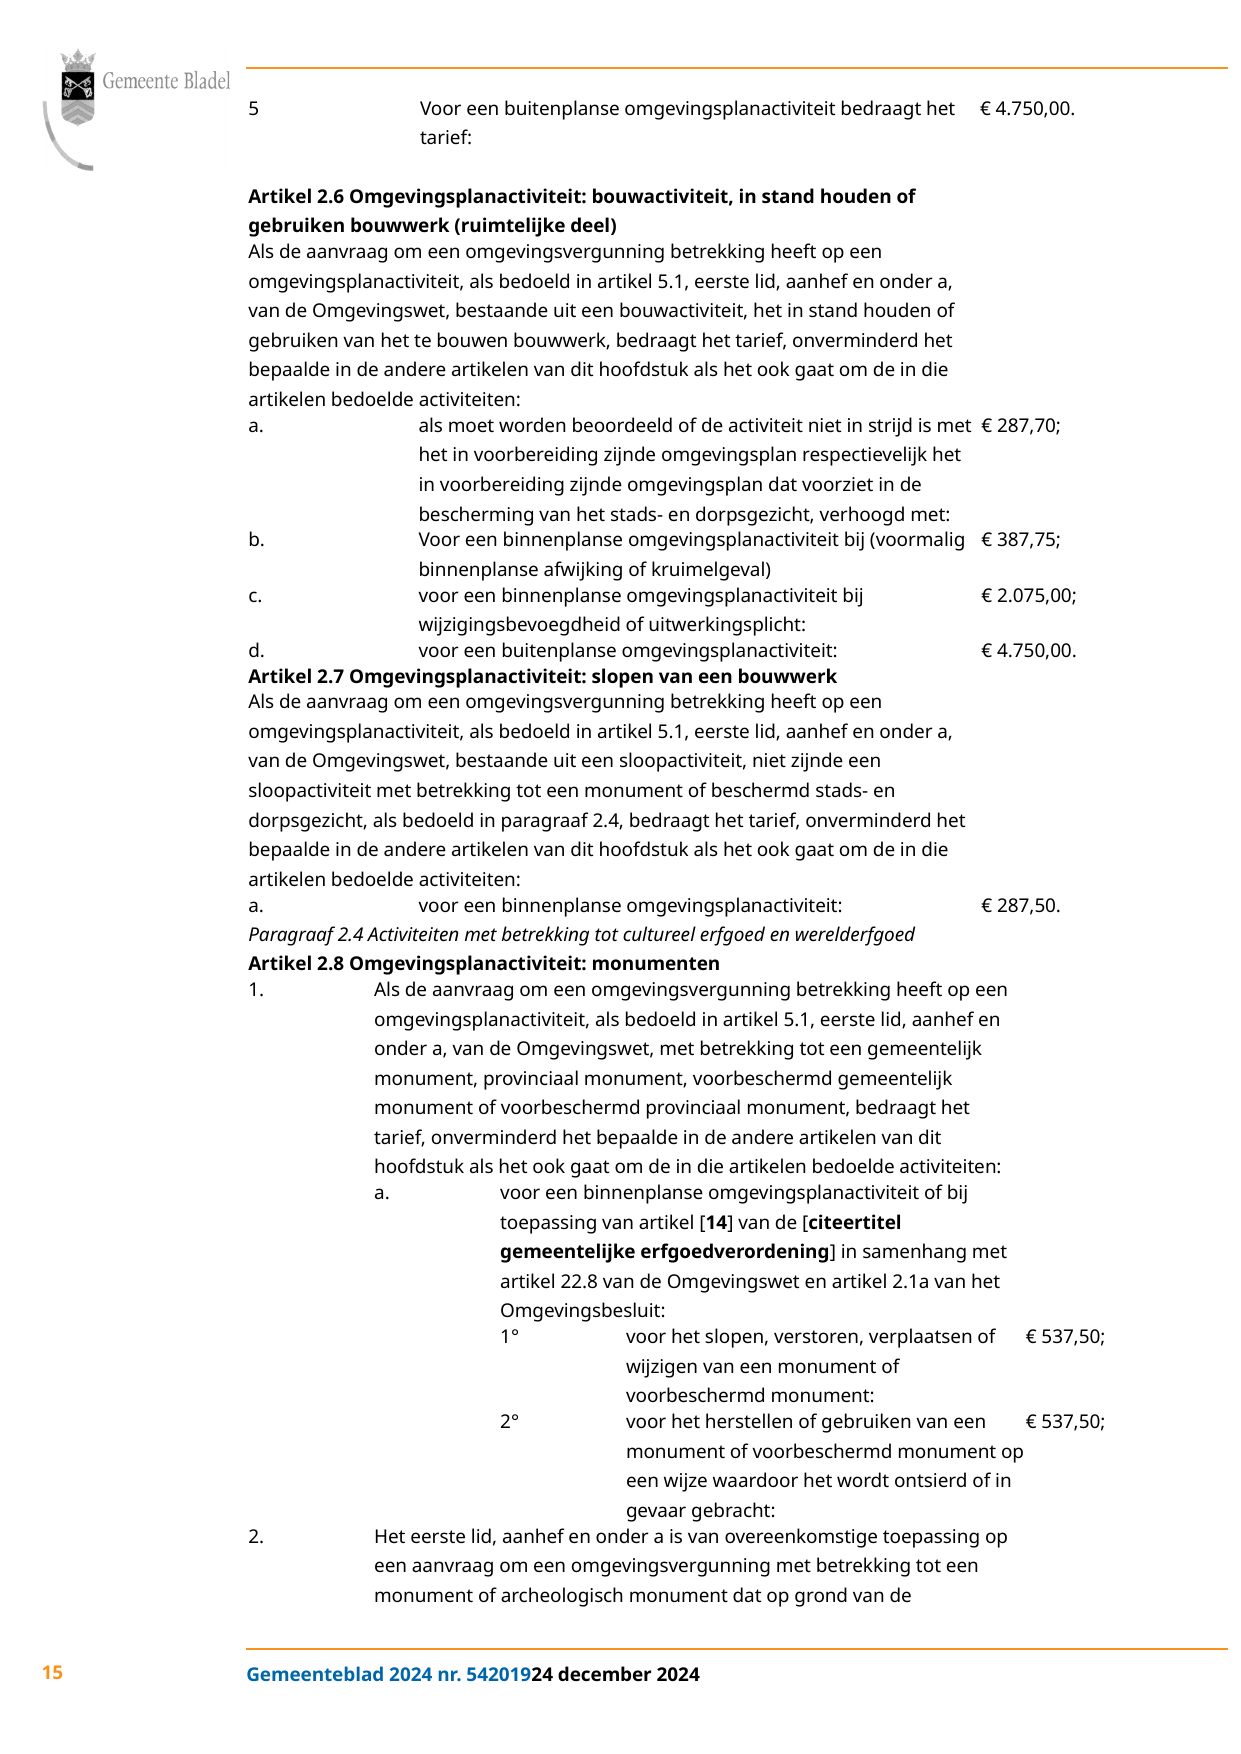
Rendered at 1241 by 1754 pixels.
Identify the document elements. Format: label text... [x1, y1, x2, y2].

table_cell voor het slopen, verstoren, verplaatsen of wijzigen van een monument of voorbeschermd monument: [626, 1324, 1026, 1408]
table_cell € 2.075,00; [981, 582, 1152, 637]
table_cell € 537,50; [1026, 1324, 1152, 1408]
table_cell als moet worden beoordeeld of de activiteit niet in strijd is met het in voorbereiding zijnde omgevingsplan respectievelijk het in voorbereiding zijnde omgevingsplan dat voorziet in de bescherming van het stads- en dorpsgezicht, verhoogd met: [418, 412, 981, 526]
table_cell € 4.750,00. [980, 95, 1152, 150]
table_cell [248, 1408, 374, 1523]
table_cell a. [374, 1179, 500, 1323]
table_cell 1. [248, 976, 374, 1179]
table_cell [1026, 1523, 1152, 1608]
table_cell [981, 689, 1152, 892]
table_cell Als de aanvraag om een omgevingsvergunning betrekking heeft op een omgevingsplanactiviteit, als bedoeld in artikel 5.1, eerste lid, aanhef en onder a, van de Omgevingswet, met betrekking tot een gemeentelijk monument, provinciaal monument, voorbeschermd gemeentelijk monument of voorbeschermd provinciaal monument, bedraagt het tarief, onverminderd het bepaalde in de andere artikelen van dit hoofdstuk als het ook gaat om de in die artikelen bedoelde activiteiten: [374, 976, 1026, 1179]
table_header [1026, 950, 1152, 976]
table_cell Voor een buitenplanse omgevingsplanactiviteit bedraagt het tarief: [420, 95, 980, 150]
table_cell [248, 1179, 374, 1323]
table_header Artikel 2.6 Omgevingsplanactiviteit: bouwactiviteit, in stand houden of gebruiken bouwwerk (ruimtelijke deel) [248, 183, 981, 238]
table_cell Als de aanvraag om een omgevingsvergunning betrekking heeft op een omgevingsplanactiviteit, als bedoeld in artikel 5.1, eerste lid, aanhef en onder a, van de Omgevingswet, bestaande uit een sloopactiviteit, niet zijnde een sloopactiviteit met betrekking tot een monument of beschermd stads- en dorpsgezicht, als bedoeld in paragraaf 2.4, bedraagt het tarief, onverminderd het bepaalde in de andere artikelen van dit hoofdstuk als het ook gaat om de in die artikelen bedoelde activiteiten: [248, 689, 981, 892]
table_cell Artikel 2.7 Omgevingsplanactiviteit: slopen van een bouwwerk [248, 663, 981, 688]
table_cell 5 [248, 95, 420, 150]
table_cell [1026, 976, 1152, 1179]
table_cell voor een binnenplanse omgevingsplanactiviteit: [418, 892, 981, 917]
table_cell [248, 1324, 374, 1408]
table_cell € 387,75; [981, 526, 1152, 582]
table_cell c. [248, 582, 418, 637]
table_cell Voor een binnenplanse omgevingsplanactiviteit bij (voormalig binnenplanse afwijking of kruimelgeval) [418, 526, 981, 582]
table_cell € 287,50. [981, 892, 1152, 917]
table_cell 1° [500, 1324, 626, 1408]
table_cell [1026, 1179, 1152, 1323]
table_cell € 537,50; [1026, 1408, 1152, 1523]
table_cell a. [248, 892, 418, 917]
table_cell a. [248, 412, 418, 526]
table_cell [374, 1324, 500, 1408]
table_cell € 287,70; [981, 412, 1152, 526]
table_header Artikel 2.8 Omgevingsplanactiviteit: monumenten [248, 950, 1026, 976]
table_cell [981, 663, 1152, 688]
table_cell 2° [500, 1408, 626, 1523]
table_cell voor een binnenplanse omgevingsplanactiviteit bij wijzigingsbevoegdheid of uitwerkingsplicht: [418, 582, 981, 637]
picture [41, 47, 231, 172]
table_cell Het eerste lid, aanhef en onder a is van overeenkomstige toepassing op een aanvraag om een omgevingsvergunning met betrekking tot een monument of archeologisch monument dat op grond van de [374, 1523, 1026, 1608]
table_header [981, 183, 1152, 238]
table_cell [981, 238, 1152, 412]
table_cell € 4.750,00. [981, 637, 1152, 663]
table_cell b. [248, 526, 418, 582]
table_cell voor het herstellen of gebruiken van een monument of voorbeschermd monument op een wijze waardoor het wordt ontsierd of in gevaar gebracht: [626, 1408, 1026, 1523]
table_cell d. [248, 637, 418, 663]
table_cell voor een buitenplanse omgevingsplanactiviteit: [418, 637, 981, 663]
table_cell voor een binnenplanse omgevingsplanactiviteit of bij toepassing van artikel [14] van de [citeertitel gemeentelijke erfgoedverordening] in samenhang met artikel 22.8 van de Omgevingswet en artikel 2.1a van het Omgevingsbesluit: [500, 1179, 1026, 1323]
table_cell [374, 1408, 500, 1523]
table_cell 2. [248, 1523, 374, 1608]
text Paragraaf 2.4 Activiteiten met betrekking tot cultureel erfgoed en werelderfgoed [248, 921, 1152, 946]
table_cell Als de aanvraag om een omgevingsvergunning betrekking heeft op een omgevingsplanactiviteit, als bedoeld in artikel 5.1, eerste lid, aanhef en onder a, van de Omgevingswet, bestaande uit een bouwactiviteit, het in stand houden of gebruiken van het te bouwen bouwwerk, bedraagt het tarief, onverminderd het bepaalde in de andere artikelen van dit hoofdstuk als het ook gaat om de in die artikelen bedoelde activiteiten: [248, 238, 981, 412]
